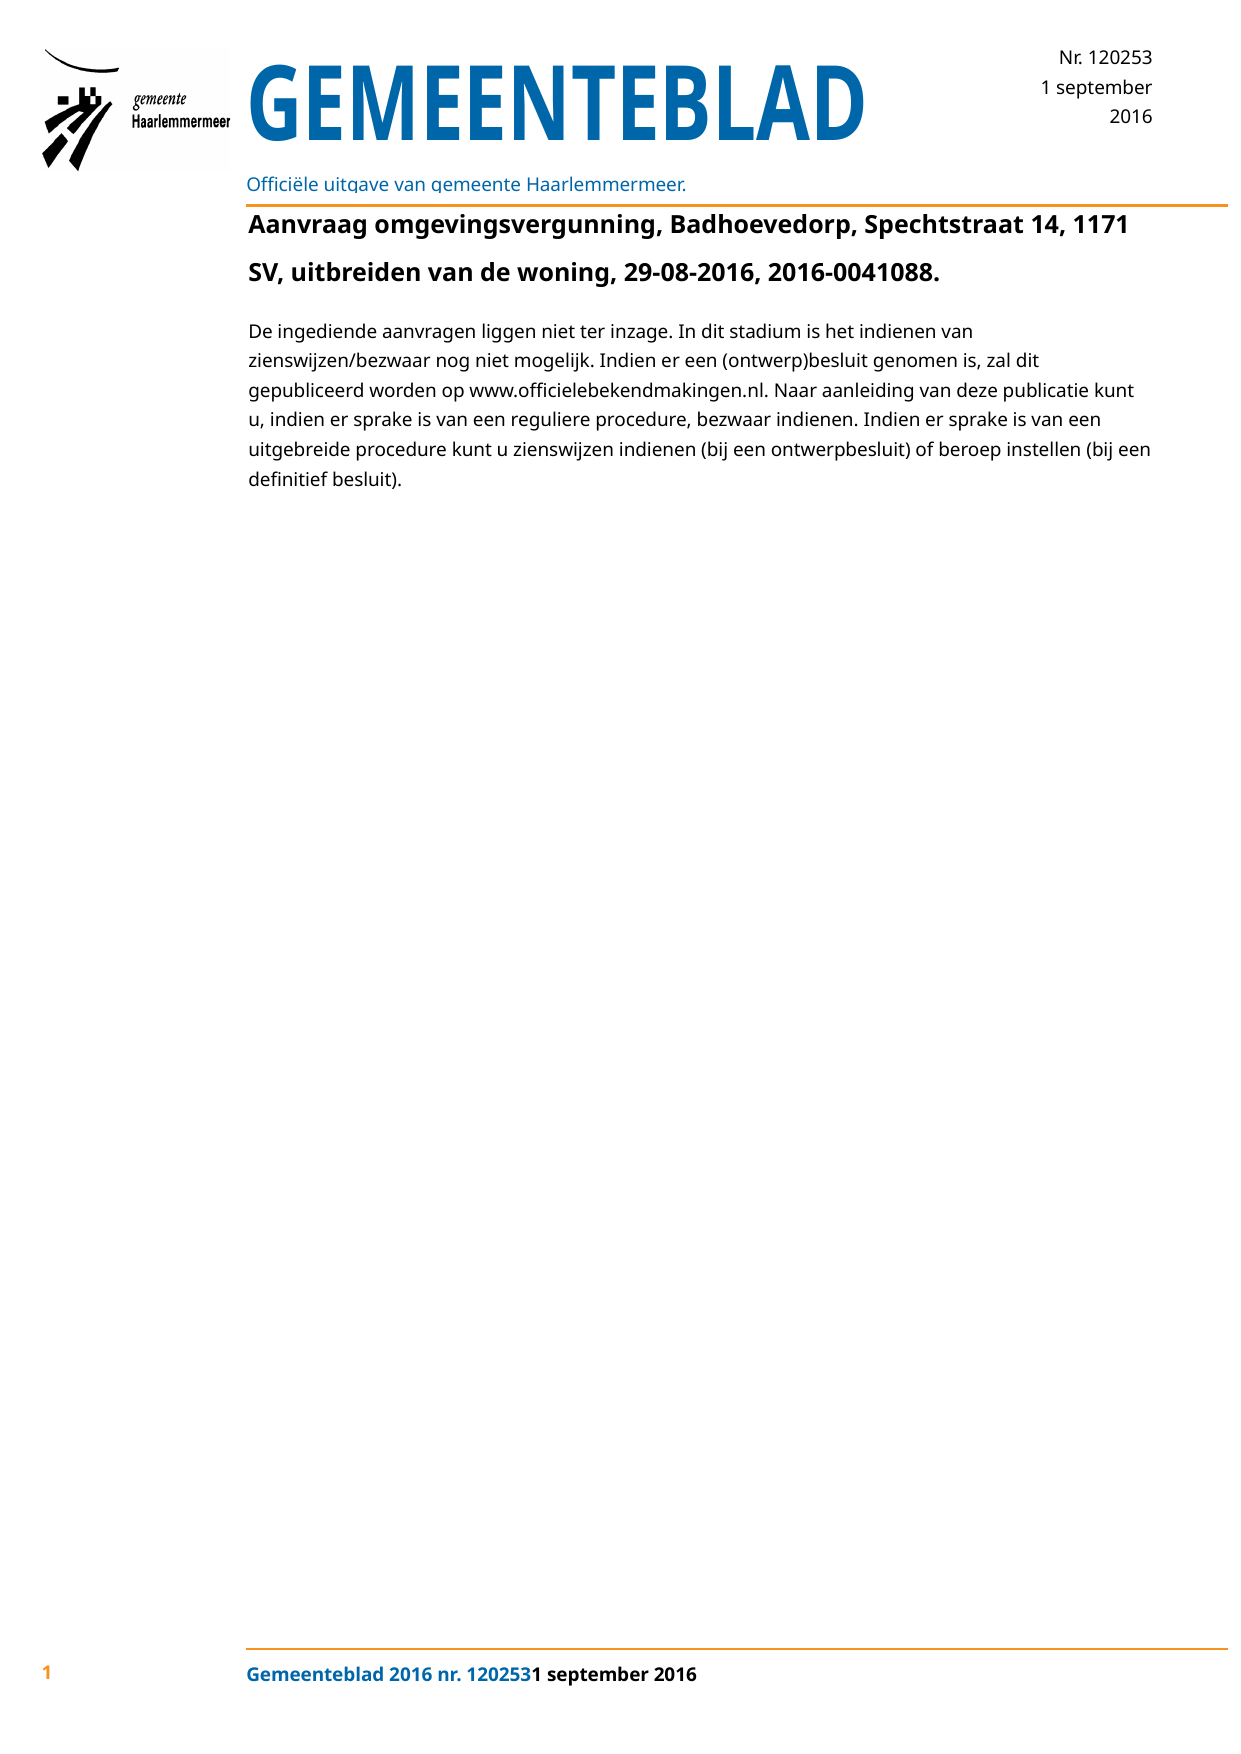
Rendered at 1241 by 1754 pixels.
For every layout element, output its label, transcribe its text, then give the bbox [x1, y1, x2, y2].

picture [41, 47, 231, 172]
text De ingediende aanvragen liggen niet ter inzage. In dit stadium is het indienen van zienswijzen/bezwaar nog niet mogelijk. Indien er een (ontwerp)besluit genomen is, zal dit gepubliceerd worden op www.officielebekendmakingen.nl. Naar aanleiding van deze publicatie kunt u, indien er sprake is van een reguliere procedure, bezwaar indienen. Indien er sprake is van een uitgebreide procedure kunt u zienswijzen indienen (bij een ontwerpbesluit) of beroep instellen (bij een definitief besluit). [248, 318, 1152, 492]
text Aanvraag omgevingsvergunning, Badhoevedorp, Spechtstraat 14, 1171 SV, uitbreiden van de woning, 29-08-2016, 2016-0041088. [248, 207, 1152, 288]
